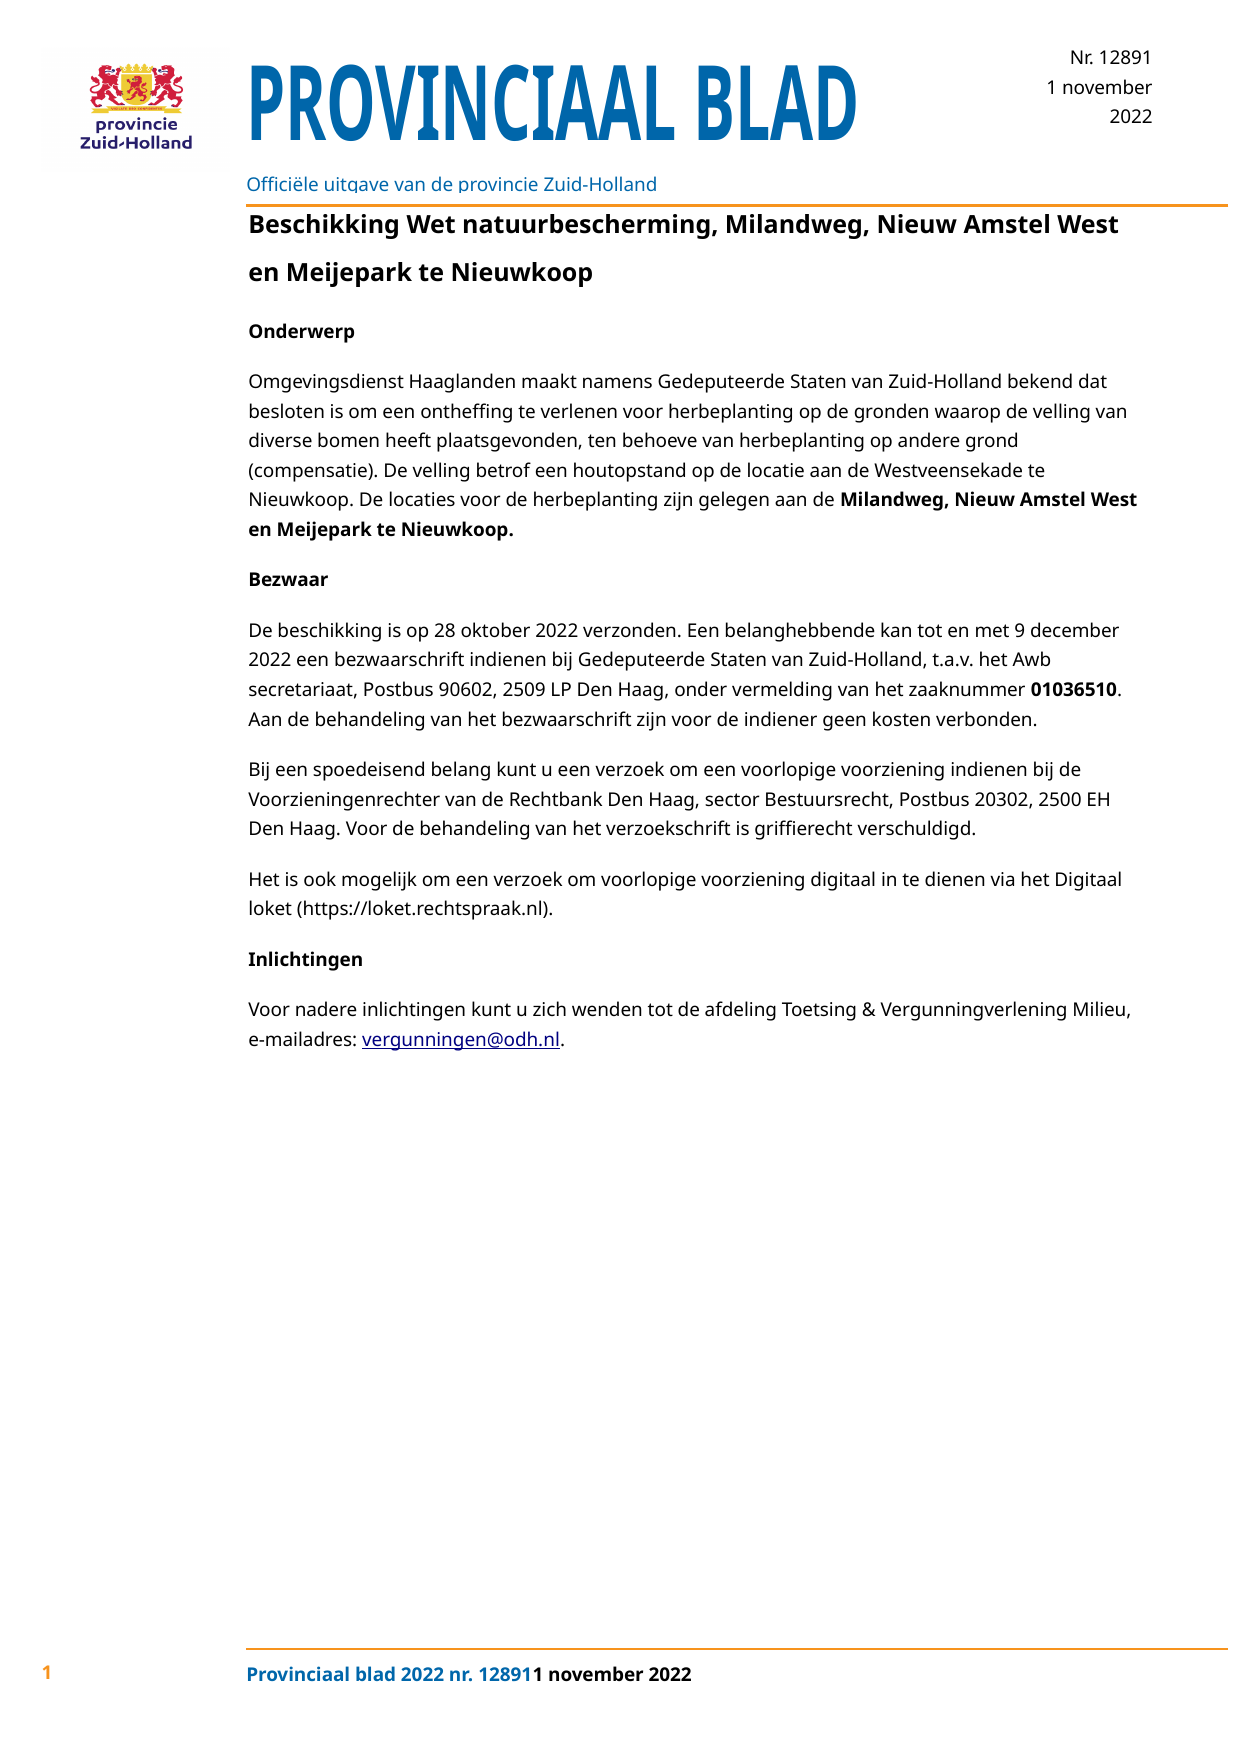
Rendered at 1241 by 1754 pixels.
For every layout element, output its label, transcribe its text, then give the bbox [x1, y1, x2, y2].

text Onderwerp [248, 318, 1152, 344]
text Inlichtingen [248, 946, 1152, 972]
text Omgevingsdienst Haaglanden maakt namens Gedeputeerde Staten van Zuid-Holland bekend dat besloten is om een ontheffing te verlenen voor herbeplanting op de gronden waarop de velling van diverse bomen heeft plaatsgevonden, ten behoeve van herbeplanting op andere grond (compensatie). De velling betrof een houtopstand op de locatie aan de Westveensekade te Nieuwkoop. De locaties voor de herbeplanting zijn gelegen aan de Milandweg, Nieuw Amstel West en Meijepark te Nieuwkoop. [248, 368, 1152, 542]
text Voor nadere inlichtingen kunt u zich wenden tot de afdeling Toetsing & Vergunningverlening Milieu, e-mailadres: vergunningen@odh.nl. [248, 996, 1152, 1052]
text Beschikking Wet natuurbescherming, Milandweg, Nieuw Amstel West en Meijepark te Nieuwkoop [248, 207, 1152, 288]
text De beschikking is op 28 oktober 2022 verzonden. Een belanghebbende kan tot en met 9 december 2022 een bezwaarschrift indienen bij Gedeputeerde Staten van Zuid-Holland, t.a.v. het Awb secretariaat, Postbus 90602, 2509 LP Den Haag, onder vermelding van het zaaknummer 01036510. Aan de behandeling van het bezwaarschrift zijn voor de indiener geen kosten verbonden. [248, 617, 1152, 732]
text Bezwaar [248, 567, 1152, 592]
text Het is ook mogelijk om een verzoek om voorlopige voorziening digitaal in te dienen via het Digitaal loket (https://loket.rechtspraak.nl). [248, 866, 1152, 921]
picture [41, 47, 231, 172]
text Bij een spoedeisend belang kunt u een verzoek om een voorlopige voorziening indienen bij de Voorzieningenrechter van de Rechtbank Den Haag, sector Bestuursrecht, Postbus 20302, 2500 EH Den Haag. Voor de behandeling van het verzoekschrift is griffierecht verschuldigd. [248, 756, 1152, 841]
